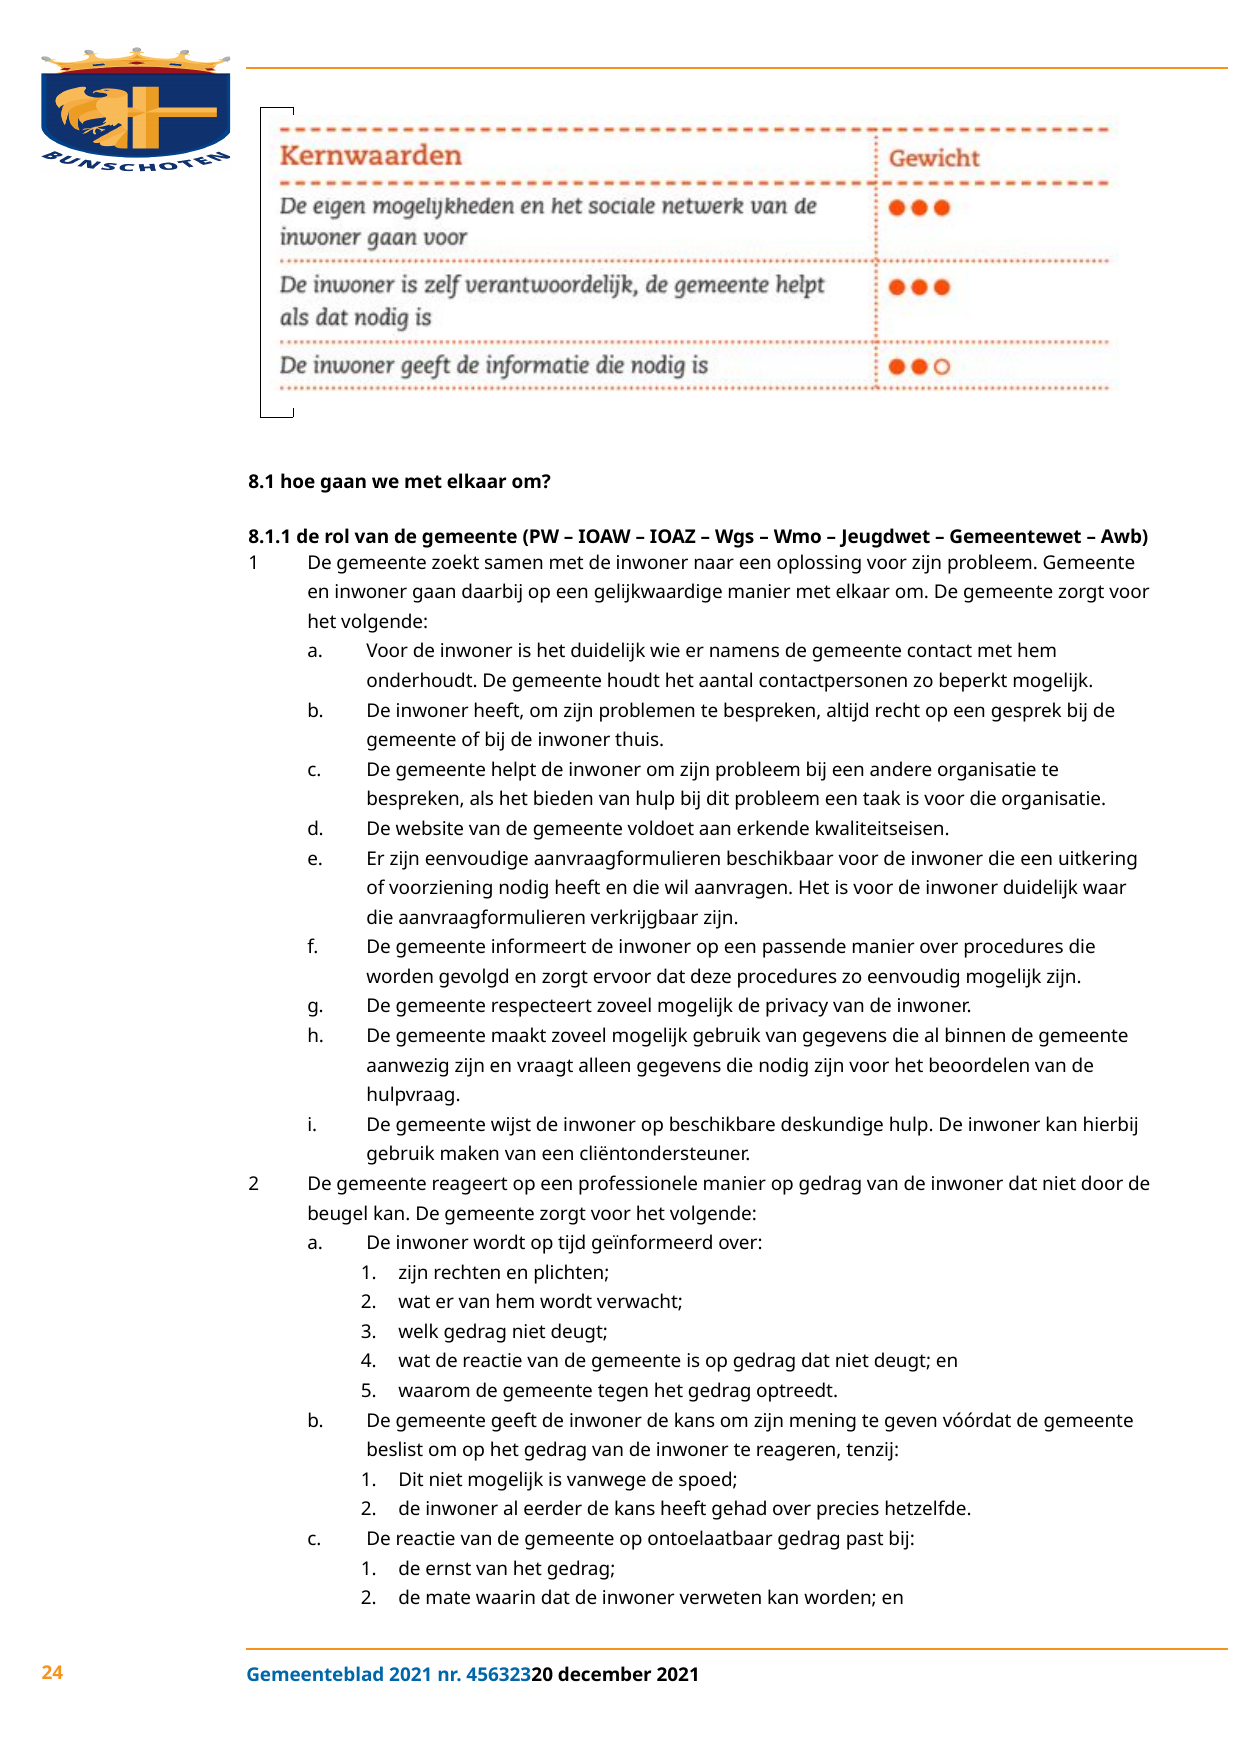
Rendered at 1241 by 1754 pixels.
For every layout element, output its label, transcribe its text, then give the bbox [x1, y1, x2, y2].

list De gemeente maakt zoveel mogelijk gebruik van gegevens die al binnen de gemeente aanwezig zijn en vraagt alleen gegevens die nodig zijn voor het beoordelen van de hulpvraag. [307, 1022, 1152, 1107]
list de mate waarin dat de inwoner verweten kan worden; en [361, 1584, 1152, 1610]
list De gemeente zoekt samen met de inwoner naar een oplossing voor zijn probleem. Gemeente en inwoner gaan daarbij op een gelijkwaardige manier met elkaar om. De gemeente zorgt voor het volgende: [248, 549, 1152, 634]
list Er zijn eenvoudige aanvraagformulieren beschikbaar voor de inwoner die een uitkering of voorziening nodig heeft en die wil aanvragen. Het is voor de inwoner duidelijk waar die aanvraagformulieren verkrijgbaar zijn. [307, 845, 1152, 929]
text 8.1.1 de rol van de gemeente (PW – IOAW – IOAZ – Wgs – Wmo – Jeugdwet – Gemeentewet – Awb) [248, 523, 1152, 549]
text 8.1 hoe gaan we met elkaar om? [248, 468, 1152, 493]
list De gemeente respecteert zoveel mogelijk de privacy van de inwoner. [307, 993, 1152, 1018]
list De reactie van de gemeente op ontoelaatbaar gedrag past bij: [307, 1525, 1152, 1551]
list De gemeente wijst de inwoner op beschikbare deskundige hulp. De inwoner kan hierbij gebruik maken van een cliëntondersteuner. [307, 1111, 1152, 1166]
picture [268, 115, 1141, 408]
list De inwoner heeft, om zijn problemen te bespreken, altijd recht op een gesprek bij de gemeente of bij de inwoner thuis. [307, 697, 1152, 752]
list De gemeente geeft de inwoner de kans om zijn mening te geven vóórdat de gemeente beslist om op het gedrag van de inwoner te reageren, tenzij: [307, 1407, 1152, 1462]
list De inwoner wordt op tijd geïnformeerd over: [307, 1229, 1152, 1255]
list wat de reactie van de gemeente is op gedrag dat niet deugt; en [361, 1348, 1152, 1373]
list De website van de gemeente voldoet aan erkende kwaliteitseisen. [307, 815, 1152, 841]
list wat er van hem wordt verwacht; [361, 1288, 1152, 1314]
list De gemeente helpt de inwoner om zijn probleem bij een andere organisatie te bespreken, als het bieden van hulp bij dit probleem een taak is voor die organisatie. [307, 756, 1152, 811]
picture [41, 47, 231, 172]
list welk gedrag niet deugt; [361, 1318, 1152, 1344]
list de ernst van het gedrag; [361, 1555, 1152, 1580]
list waarom de gemeente tegen het gedrag optreedt. [361, 1377, 1152, 1403]
list Voor de inwoner is het duidelijk wie er namens de gemeente contact met hem onderhoudt. De gemeente houdt het aantal contactpersonen zo beperkt mogelijk. [307, 638, 1152, 693]
list Dit niet mogelijk is vanwege de spoed; [361, 1466, 1152, 1492]
list de inwoner al eerder de kans heeft gehad over precies hetzelfde. [361, 1496, 1152, 1521]
list De gemeente informeert de inwoner op een passende manier over procedures die worden gevolgd en zorgt ervoor dat deze procedures zo eenvoudig mogelijk zijn. [307, 933, 1152, 989]
list De gemeente reageert op een professionele manier op gedrag van de inwoner dat niet door de beugel kan. De gemeente zorgt voor het volgende: [248, 1170, 1152, 1225]
list zijn rechten en plichten; [361, 1259, 1152, 1284]
